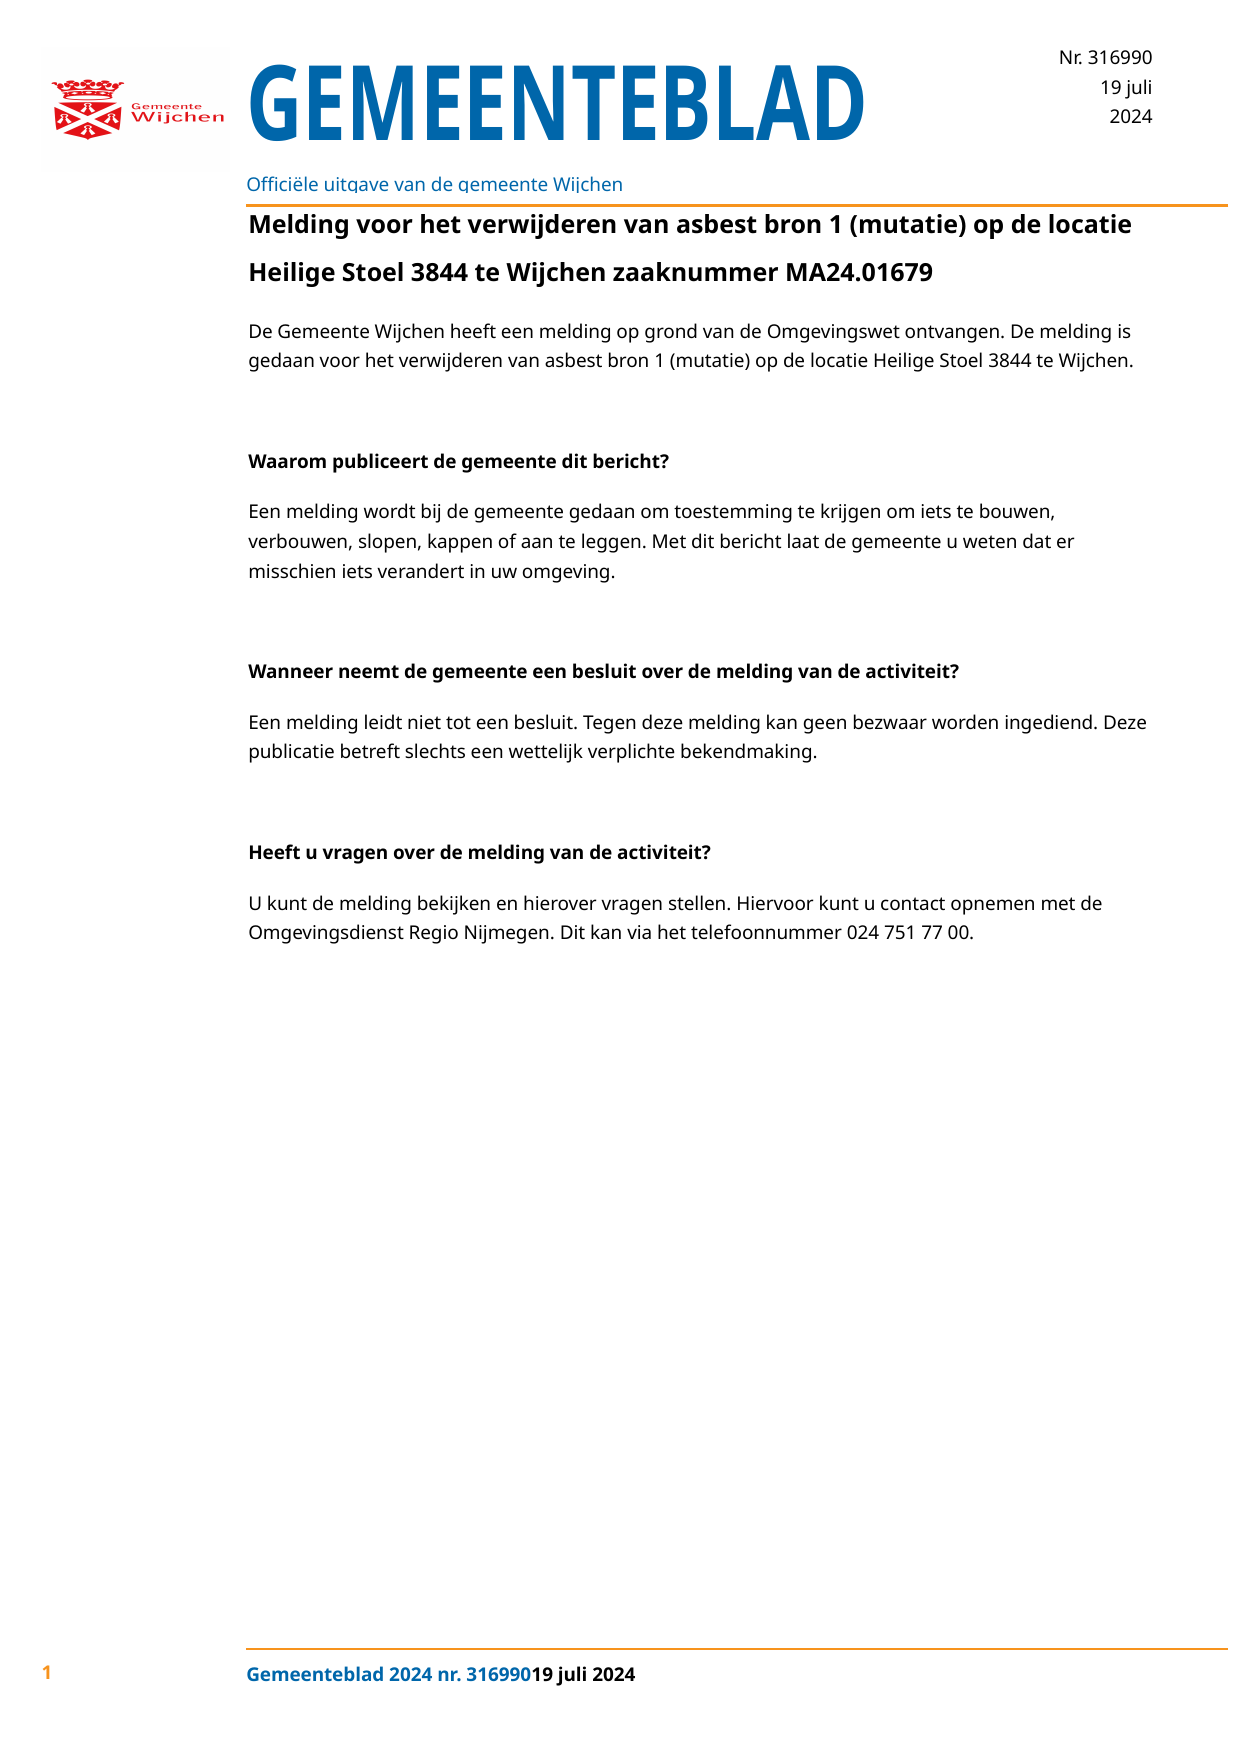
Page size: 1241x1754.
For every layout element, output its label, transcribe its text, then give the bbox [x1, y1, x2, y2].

text U kunt de melding bekijken en hierover vragen stellen. Hiervoor kunt u contact opnemen met de Omgevingsdienst Regio Nijmegen. Dit kan via het telefoonnummer 024 751 77 00. [248, 890, 1152, 945]
text De Gemeente Wijchen heeft een melding op grond van de Omgevingswet ontvangen. De melding is gedaan voor het verwijderen van asbest bron 1 (mutatie) op de locatie Heilige Stoel 3844 te Wijchen. [248, 318, 1152, 373]
text Waarom publiceert de gemeente dit bericht? [248, 448, 1152, 474]
text Heeft u vragen over de melding van de activiteit? [248, 839, 1152, 865]
text Een melding wordt bij de gemeente gedaan om toestemming te krijgen om iets te bouwen, verbouwen, slopen, kappen of aan te leggen. Met dit bericht laat de gemeente u weten dat er misschien iets verandert in uw omgeving. [248, 499, 1152, 584]
picture [41, 47, 231, 172]
text Wanneer neemt de gemeente een besluit over de melding van de activiteit? [248, 659, 1152, 684]
text Melding voor het verwijderen van asbest bron 1 (mutatie) op de locatie Heilige Stoel 3844 te Wijchen zaaknummer MA24.01679 [248, 207, 1152, 288]
text Een melding leidt niet tot een besluit. Tegen deze melding kan geen bezwaar worden ingediend. Deze publicatie betreft slechts een wettelijk verplichte bekendmaking. [248, 709, 1152, 764]
